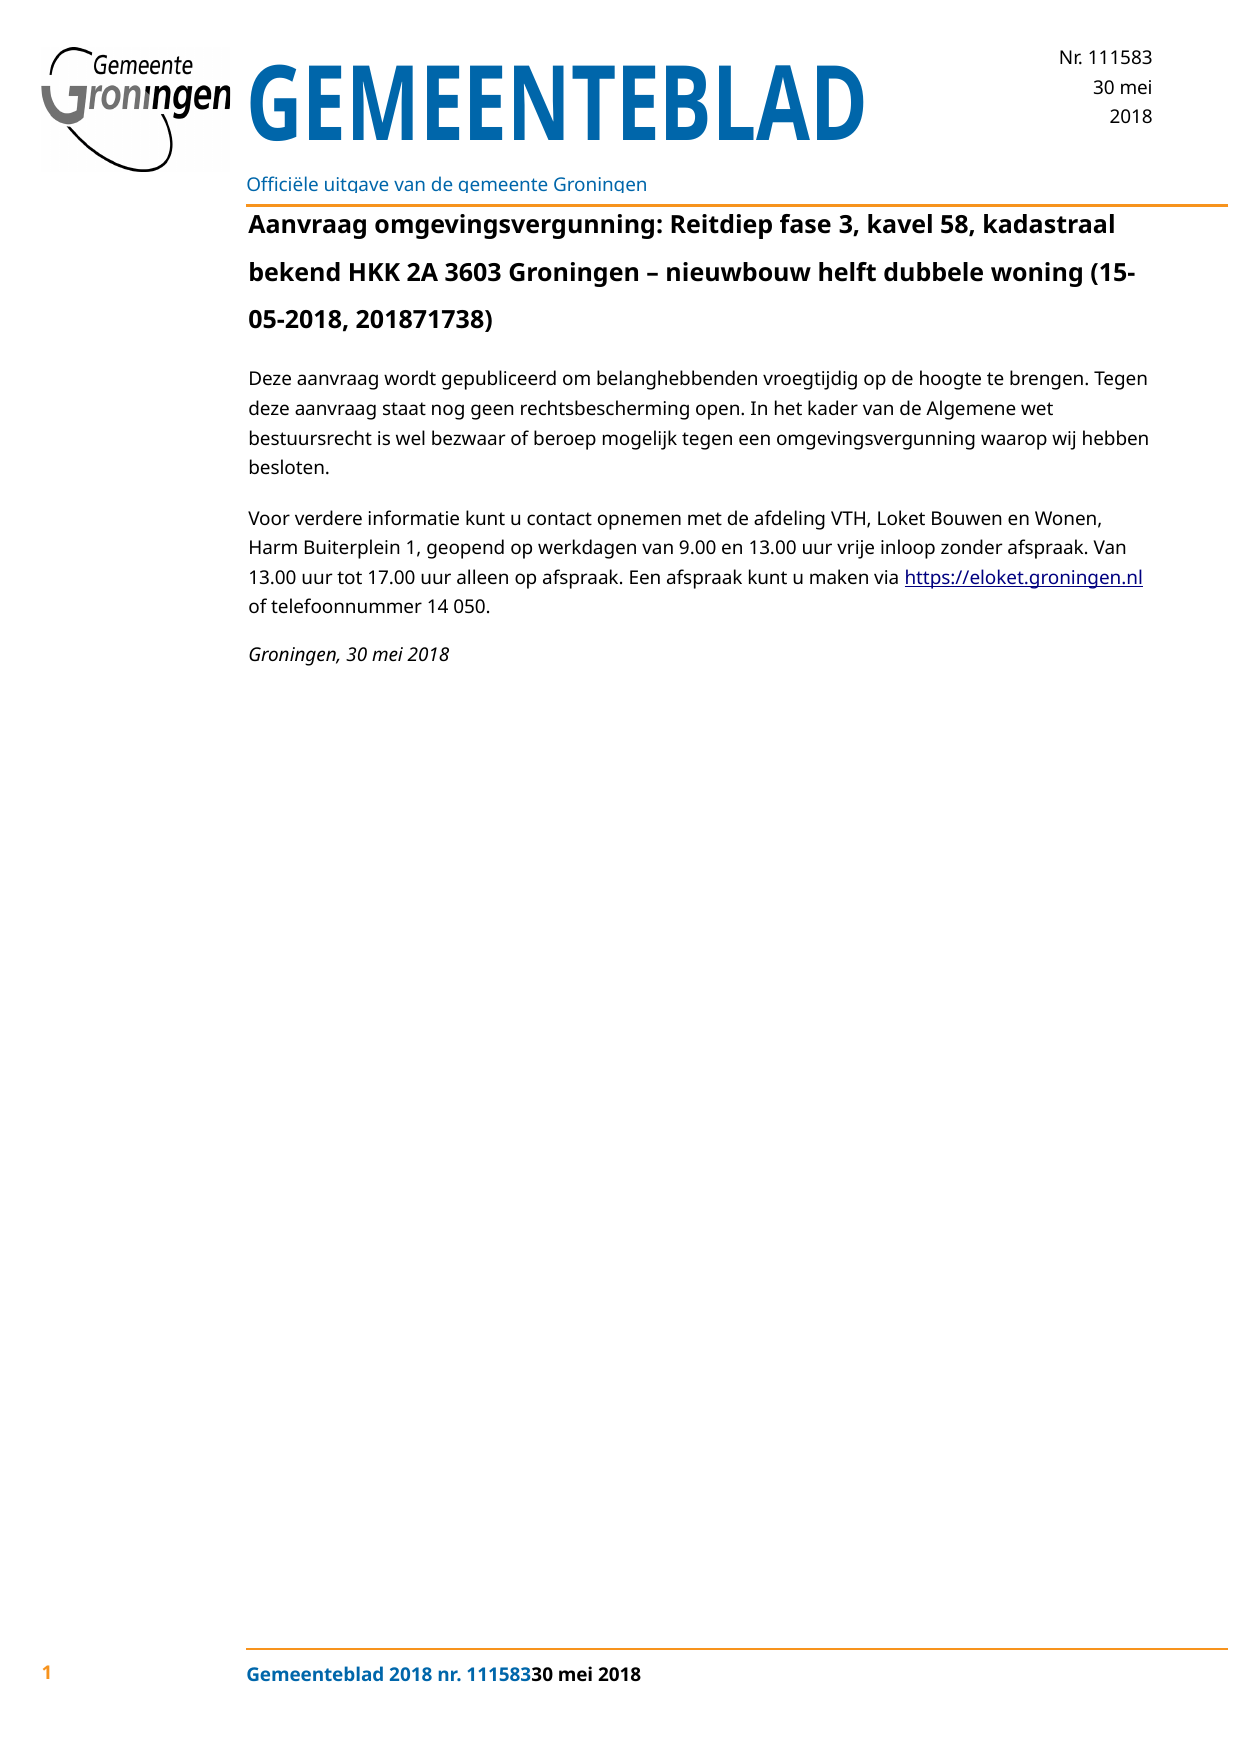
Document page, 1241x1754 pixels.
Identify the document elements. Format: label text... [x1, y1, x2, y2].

picture [41, 47, 231, 172]
text Voor verdere informatie kunt u contact opnemen met de afdeling VTH, Loket Bouwen en Wonen, Harm Buiterplein 1, geopend op werkdagen van 9.00 en 13.00 uur vrije inloop zonder afspraak. Van 13.00 uur tot 17.00 uur alleen op afspraak. Een afspraak kunt u maken via https://eloket.groningen.nl of telefoonnummer 14 050. [248, 505, 1152, 619]
text Deze aanvraag wordt gepubliceerd om belanghebbenden vroegtijdig op de hoogte te brengen. Tegen deze aanvraag staat nog geen rechtsbescherming open. In het kader van de Algemene wet bestuursrecht is wel bezwaar of beroep mogelijk tegen een omgevingsvergunning waarop wij hebben besloten. [248, 366, 1152, 480]
text Groningen, 30 mei 2018 [248, 641, 1152, 667]
text Aanvraag omgevingsvergunning: Reitdiep fase 3, kavel 58, kadastraal bekend HKK 2A 3603 Groningen – nieuwbouw helft dubbele woning (15-05-2018, 201871738) [248, 207, 1152, 336]
